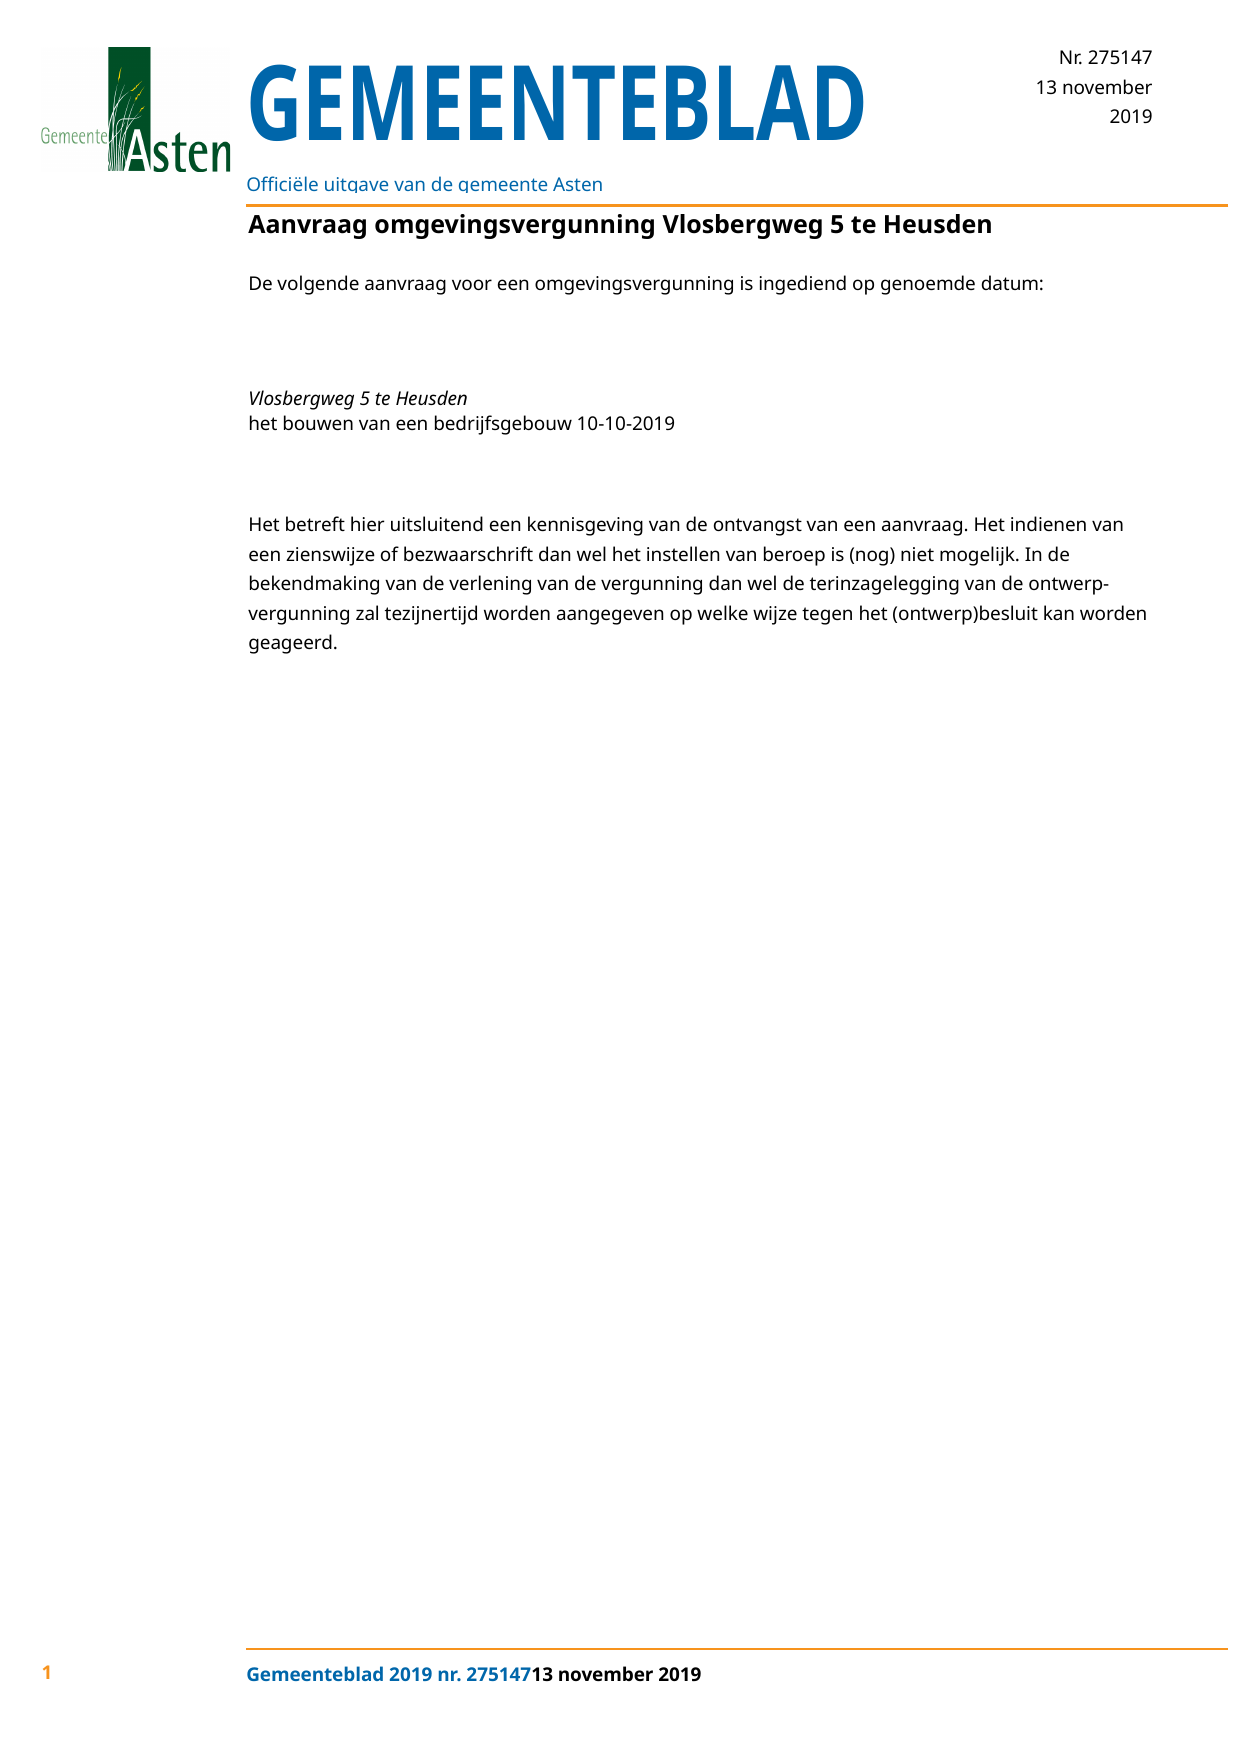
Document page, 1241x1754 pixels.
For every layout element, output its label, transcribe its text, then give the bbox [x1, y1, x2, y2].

text De volgende aanvraag voor een omgevingsvergunning is ingediend op genoemde datum: [248, 270, 1152, 296]
text het bouwen van een bedrijfsgebouw 10-10-2019 [248, 410, 1152, 436]
text Vlosbergweg 5 te Heusden [248, 385, 1152, 410]
text Aanvraag omgevingsvergunning Vlosbergweg 5 te Heusden [248, 207, 1152, 241]
picture [41, 47, 231, 172]
text Het betreft hier uitsluitend een kennisgeving van de ontvangst van een aanvraag. Het indienen van een zienswijze of bezwaarschrift dan wel het instellen van beroep is (nog) niet mogelijk. In de bekendmaking van de verlening van de vergunning dan wel de terinzagelegging van de ontwerp-vergunning zal tezijnertijd worden aangegeven op welke wijze tegen het (ontwerp)besluit kan worden geageerd. [248, 511, 1152, 655]
